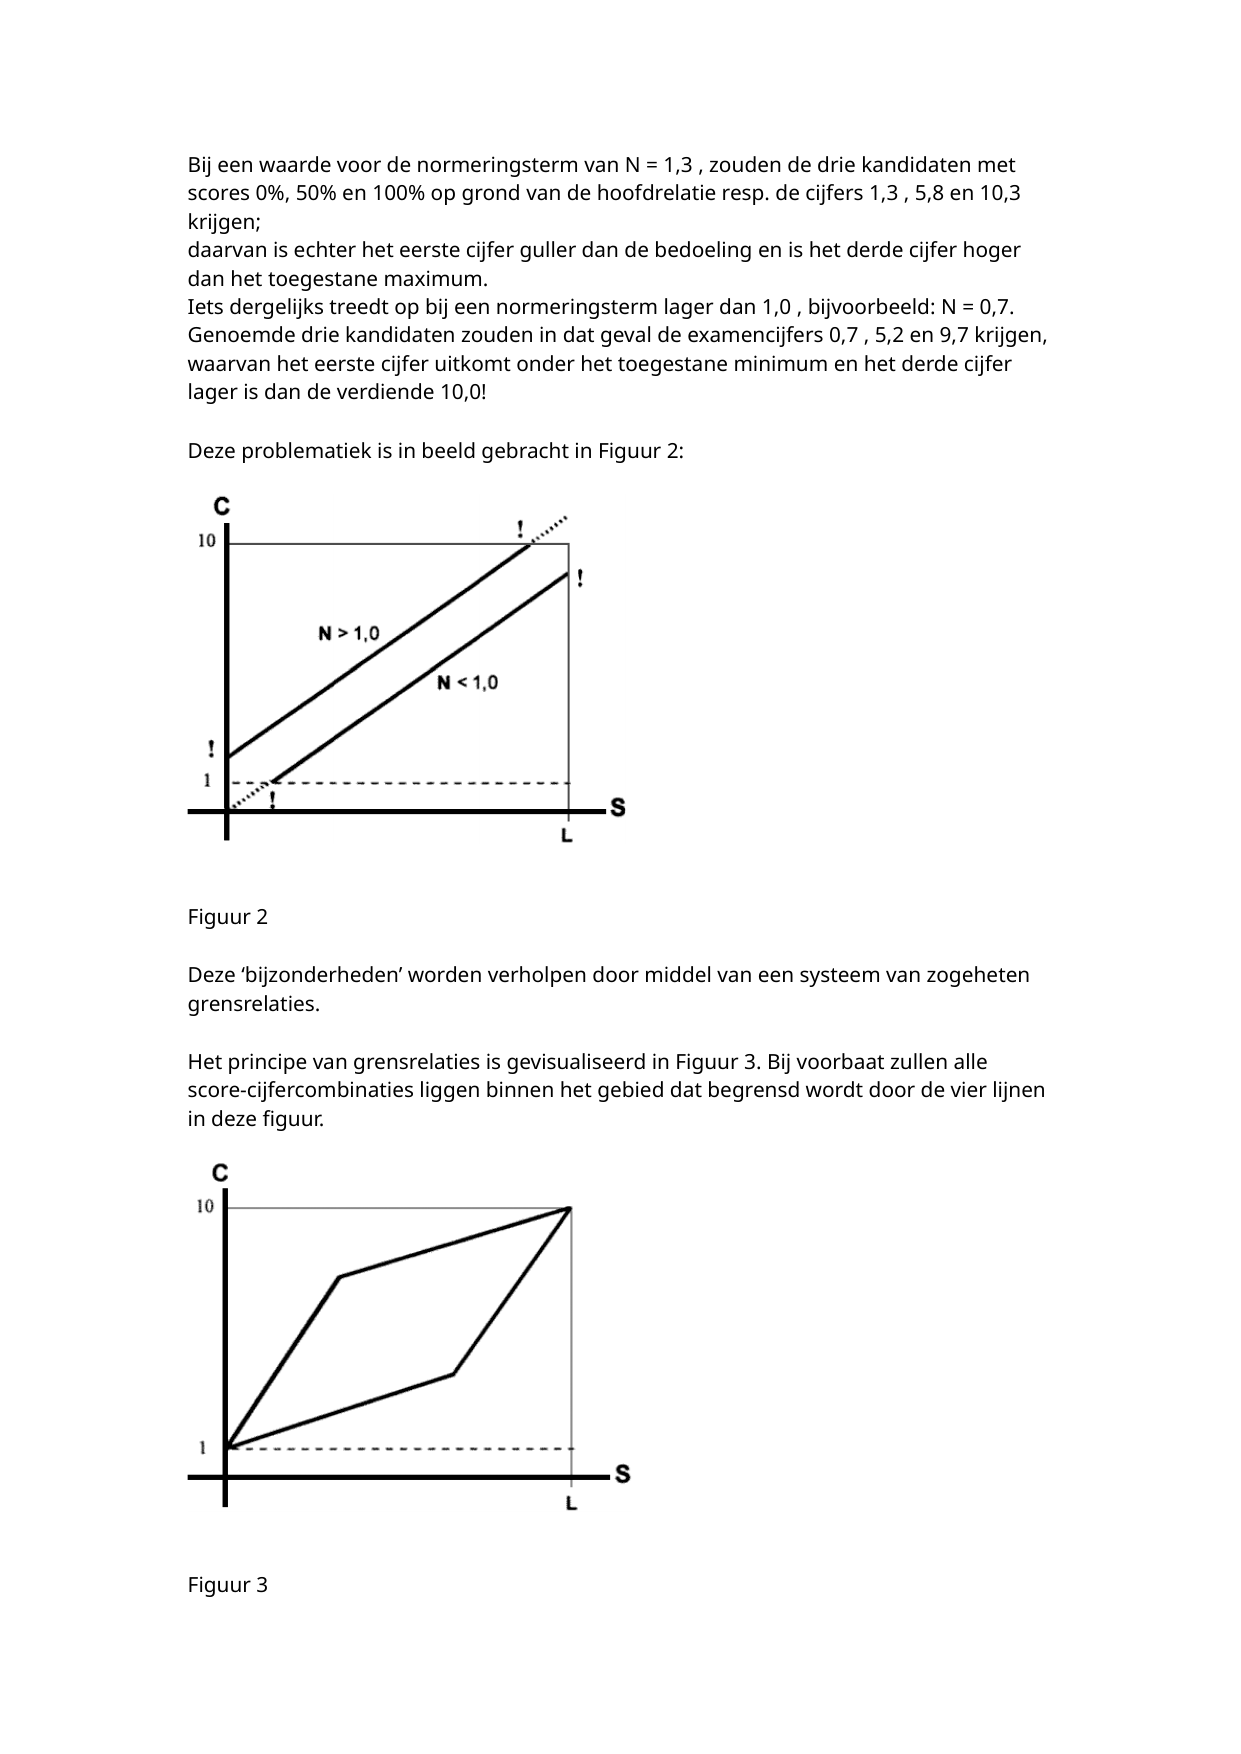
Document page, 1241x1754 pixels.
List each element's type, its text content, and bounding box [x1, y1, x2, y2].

text Deze ‘bijzonderheden’ worden verholpen door middel van een systeem van zogeheten grensrelaties. [187, 960, 1053, 1017]
text Figuur 3 [187, 1570, 1053, 1598]
text Het principe van grensrelaties is gevisualiseerd in Figuur 3. Bij voorbaat zullen alle score-cijfercombinaties liggen binnen het gebied dat begrensd wordt door de vier lijnen in deze figuur. [187, 1047, 1053, 1132]
picture [187, 494, 626, 844]
text daarvan is echter het eerste cijfer guller dan de bedoeling en is het derde cijfer hoger dan het toegestane maximum. [187, 235, 1053, 292]
text Figuur 2 [187, 902, 1053, 930]
picture [187, 1162, 632, 1512]
text Iets dergelijks treedt op bij een normeringsterm lager dan 1,0 , bijvoorbeeld: N = 0,7. Genoemde drie kandidaten zouden in dat geval de examencijfers 0,7 , 5,2 en 9,7 krijgen, waarvan het eerste cijfer uitkomt onder het toegestane minimum en het derde cijfer lager is dan de verdiende 10,0! [187, 292, 1053, 406]
text Deze problematiek is in beeld gebracht in Figuur 2: [187, 436, 1053, 464]
text Bij een waarde voor de normeringsterm van N = 1,3 , zouden de drie kandidaten met scores 0%, 50% en 100% op grond van de hoofdrelatie resp. de cijfers 1,3 , 5,8 en 10,3 krijgen; [187, 150, 1053, 235]
